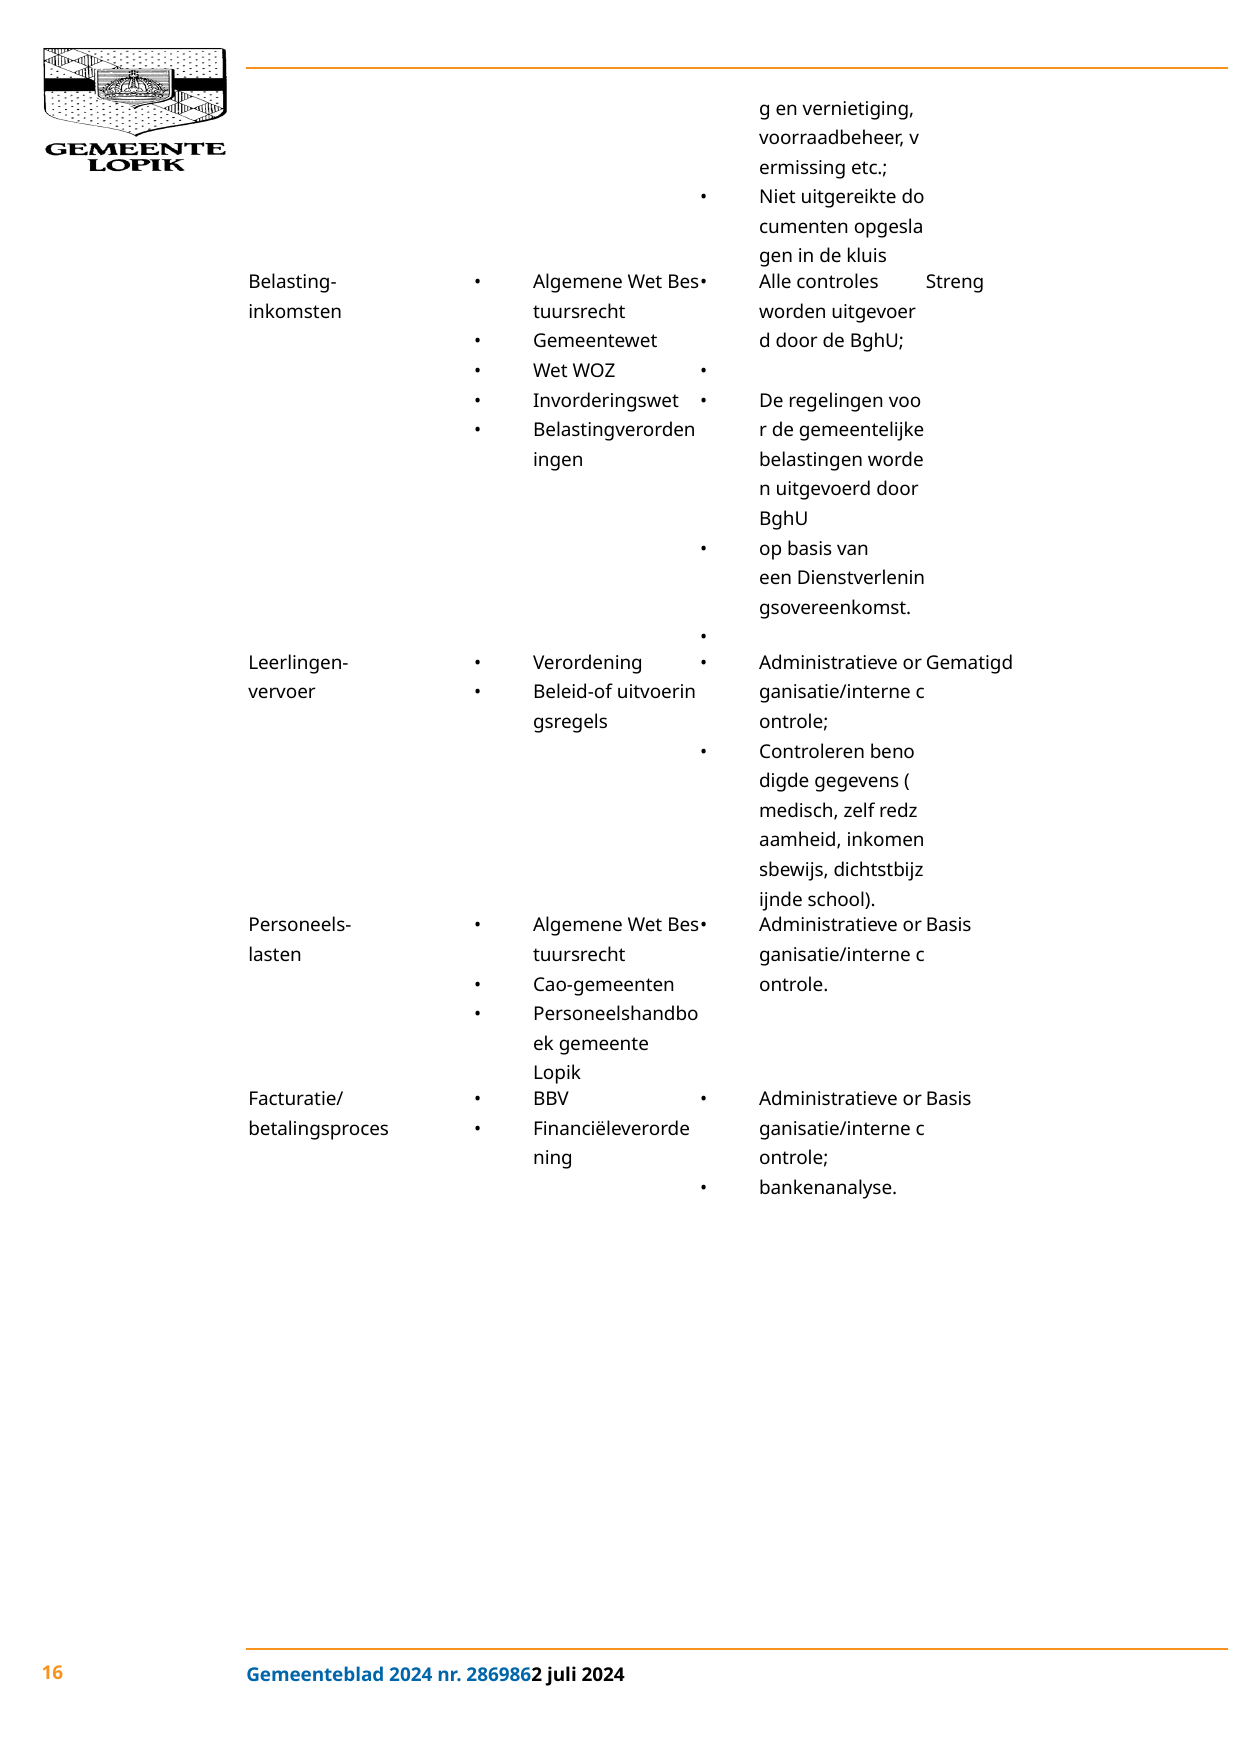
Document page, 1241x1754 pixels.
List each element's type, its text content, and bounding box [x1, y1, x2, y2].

table_cell Algemene Wet Bestuursrecht Gemeentewet Wet WOZ Invorderingswet Belastingverordeningen [474, 269, 700, 649]
table_cell g en vernietiging, voorraadbeheer, vermissing etc.; Niet uitgereikte documenten opgeslagen in de kluis [700, 95, 926, 268]
table_cell Verordening Beleid-of uitvoeringsregels [474, 649, 700, 912]
table_cell Streng [926, 269, 1152, 649]
table_cell Personeels- lasten [248, 912, 474, 1085]
table_cell [248, 95, 474, 268]
table_cell [474, 95, 700, 268]
table_cell Administratieve organisatie/interne controle. [700, 912, 926, 1085]
table_cell Algemene Wet Bestuursrecht Cao-gemeenten Personeelshandboek gemeente Lopik [474, 912, 700, 1085]
table_cell Basis [926, 1085, 1152, 1200]
table_cell Belasting- inkomsten [248, 269, 474, 649]
picture [41, 47, 231, 172]
table_cell [926, 95, 1152, 268]
table_cell Gematigd [926, 649, 1152, 912]
table_cell Basis [926, 912, 1152, 1085]
table_cell Facturatie/betalingsproces [248, 1085, 474, 1200]
table_cell Alle controles worden uitgevoerd door de BghU; De regelingen voor de gemeentelijke belastingen worden uitgevoerd door BghU op basis van een Dienstverleningsovereenkomst. [700, 269, 926, 649]
table_cell BBV Financiëleverordening [474, 1085, 700, 1200]
table_cell Leerlingen- vervoer [248, 649, 474, 912]
table_cell Administratieve organisatie/interne controle; Controleren benodigde gegevens (medisch, zelf redzaamheid, inkomensbewijs, dichtstbijzijnde school). [700, 649, 926, 912]
table_cell Administratieve organisatie/interne controle; bankenanalyse. [700, 1085, 926, 1200]
